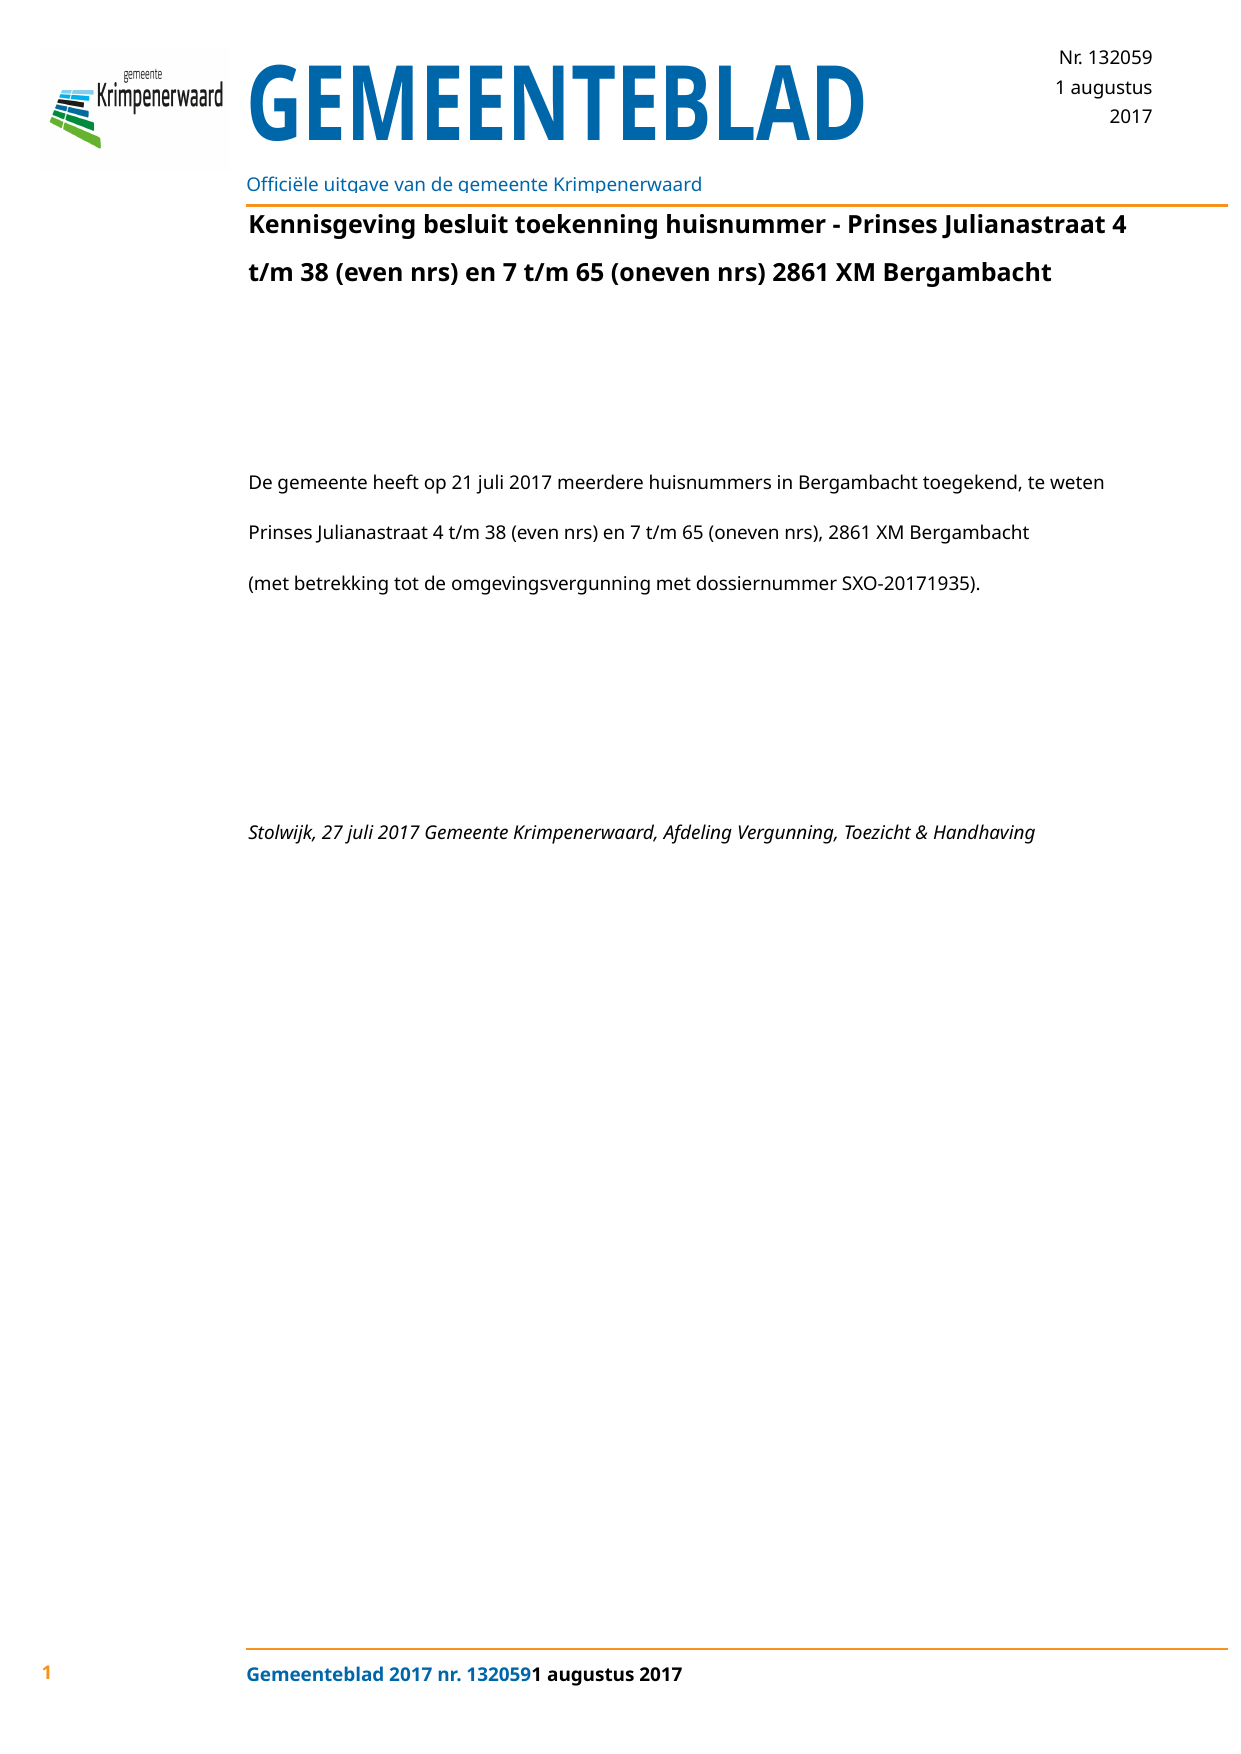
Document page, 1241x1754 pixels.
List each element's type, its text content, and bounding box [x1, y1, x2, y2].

text Stolwijk, 27 juli 2017 Gemeente Krimpenerwaard, Afdeling Vergunning, Toezicht & Handhaving [248, 819, 1152, 845]
text Prinses Julianastraat 4 t/m 38 (even nrs) en 7 t/m 65 (oneven nrs), 2861 XM Bergambacht [248, 519, 1152, 545]
text (met betrekking tot de omgevingsvergunning met dossiernummer SXO-20171935). [248, 570, 1152, 596]
text De gemeente heeft op 21 juli 2017 meerdere huisnummers in Bergambacht toegekend, te weten [248, 469, 1152, 495]
picture [41, 47, 231, 172]
text Kennisgeving besluit toekenning huisnummer - Prinses Julianastraat 4 t/m 38 (even nrs) en 7 t/m 65 (oneven nrs) 2861 XM Bergambacht [248, 207, 1152, 288]
